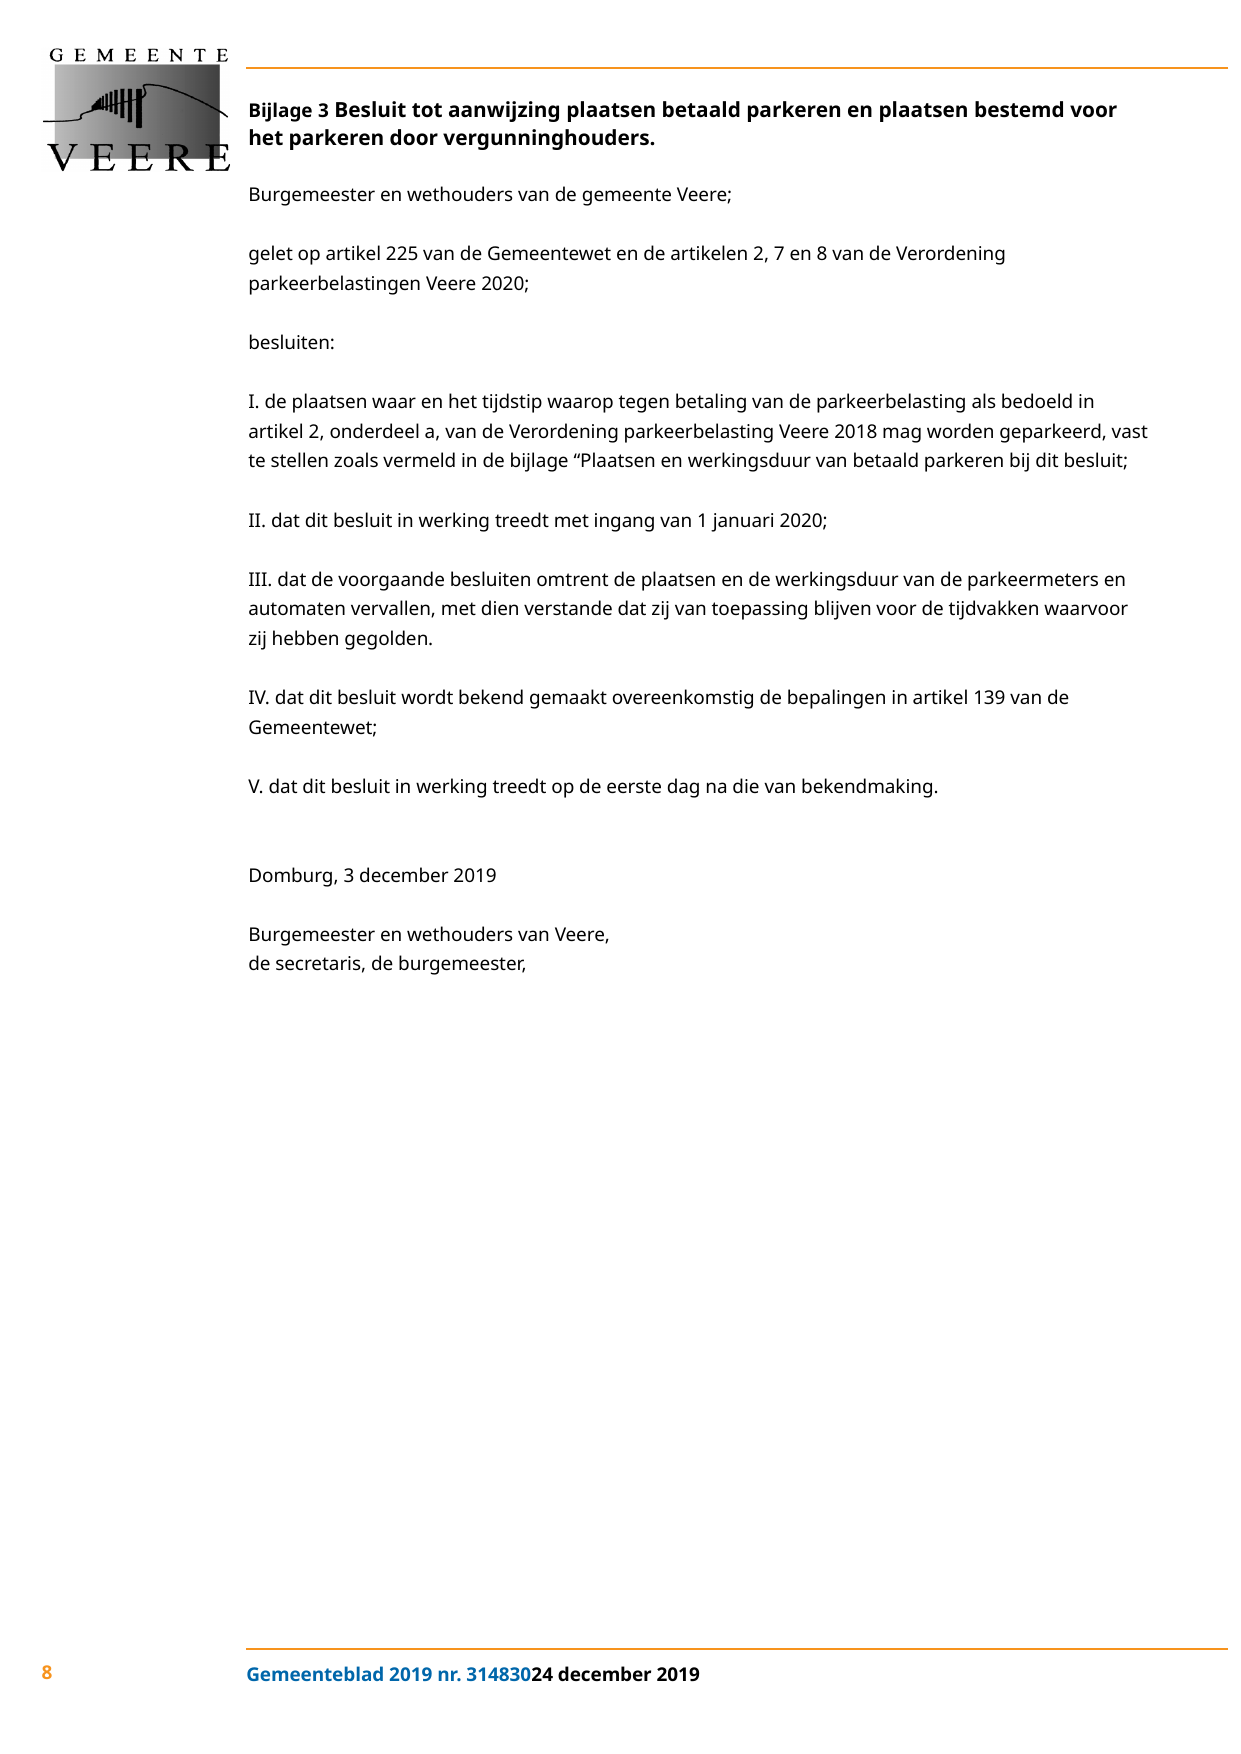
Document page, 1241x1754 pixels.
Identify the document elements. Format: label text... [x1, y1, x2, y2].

text gelet op artikel 225 van de Gemeentewet en de artikelen 2, 7 en 8 van de Verordening parkeerbelastingen Veere 2020; [248, 241, 1152, 296]
text I. de plaatsen waar en het tijdstip waarop tegen betaling van de parkeerbelasting als bedoeld in artikel 2, onderdeel a, van de Verordening parkeerbelasting Veere 2018 mag worden geparkeerd, vast te stellen zoals vermeld in de bijlage “Plaatsen en werkingsduur van betaald parkeren bij dit besluit; [248, 388, 1152, 473]
text besluiten: [248, 329, 1152, 355]
text II. dat dit besluit in werking treedt met ingang van 1 januari 2020; [248, 507, 1152, 532]
text IV. dat dit besluit wordt bekend gemaakt overeenkomstig de bepalingen in artikel 139 van de Gemeentewet; [248, 684, 1152, 739]
text III. dat de voorgaande besluiten omtrent de plaatsen en de werkingsduur van de parkeermeters en automaten vervallen, met dien verstande dat zij van toepassing blijven voor de tijdvakken waarvoor zij hebben gegolden. [248, 566, 1152, 651]
text Domburg, 3 december 2019 [248, 862, 1152, 887]
text Burgemeester en wethouders van de gemeente Veere; [248, 181, 1152, 207]
picture [41, 47, 231, 172]
text V. dat dit besluit in werking treedt op de eerste dag na die van bekendmaking. [248, 773, 1152, 799]
text Burgemeester en wethouders van Veere, [248, 921, 1152, 947]
text de secretaris, de burgemeester, [248, 951, 1152, 976]
text Bijlage 3 Besluit tot aanwijzing plaatsen betaald parkeren en plaatsen bestemd voor het parkeren door vergunninghouders. [248, 95, 1152, 152]
